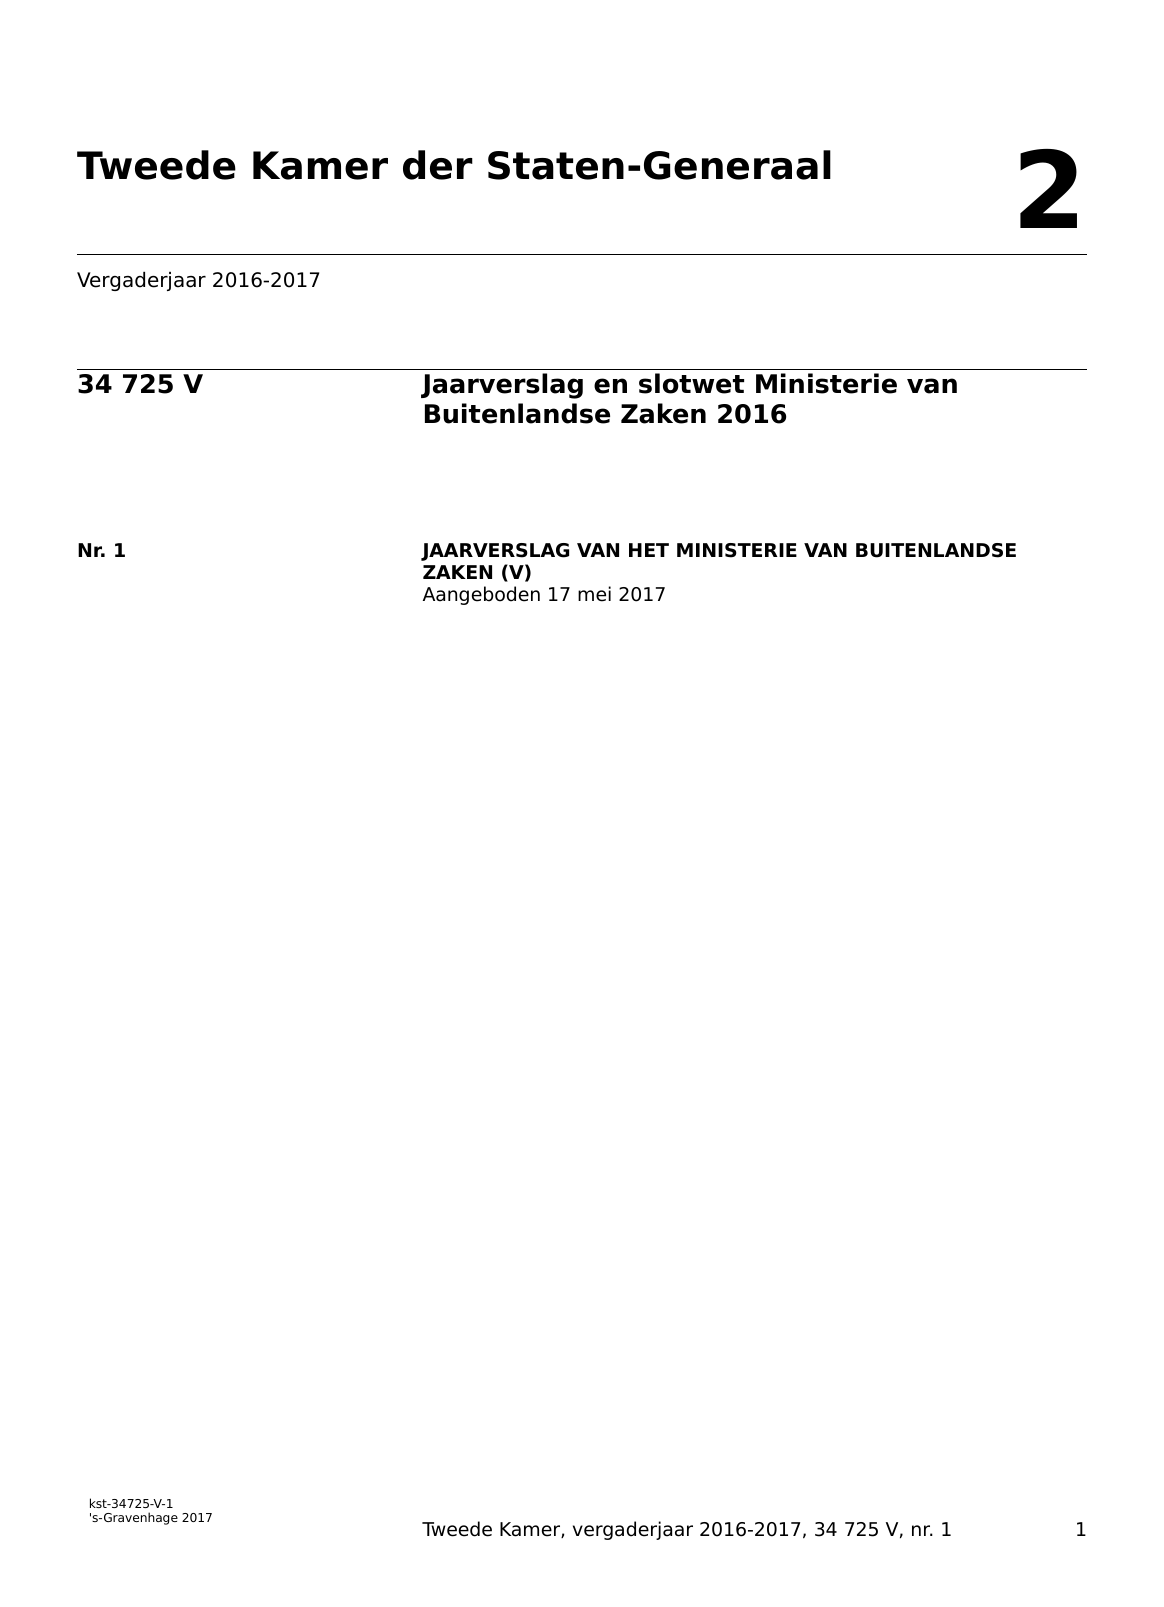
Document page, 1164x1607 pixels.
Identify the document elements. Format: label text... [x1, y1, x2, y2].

table_header 2 [886, 130, 1087, 254]
text kst-34725-V-1 [88, 1497, 323, 1511]
text Aangeboden 17 mei 2017 [422, 584, 1087, 606]
subtitle 34 725 V Jaarverslag en slotwet Ministerie van Buitenlandse Zaken 2016 [77, 370, 1087, 429]
table_header Tweede Kamer der Staten-Generaal [77, 130, 886, 254]
subtitle Nr. 1 JAARVERSLAG VAN HET MINISTERIE VAN BUITENLANDSE ZAKEN (V) [77, 540, 1087, 584]
table_cell Vergaderjaar 2016-2017 [77, 255, 1087, 369]
text 's-Gravenhage 2017 [88, 1511, 323, 1525]
